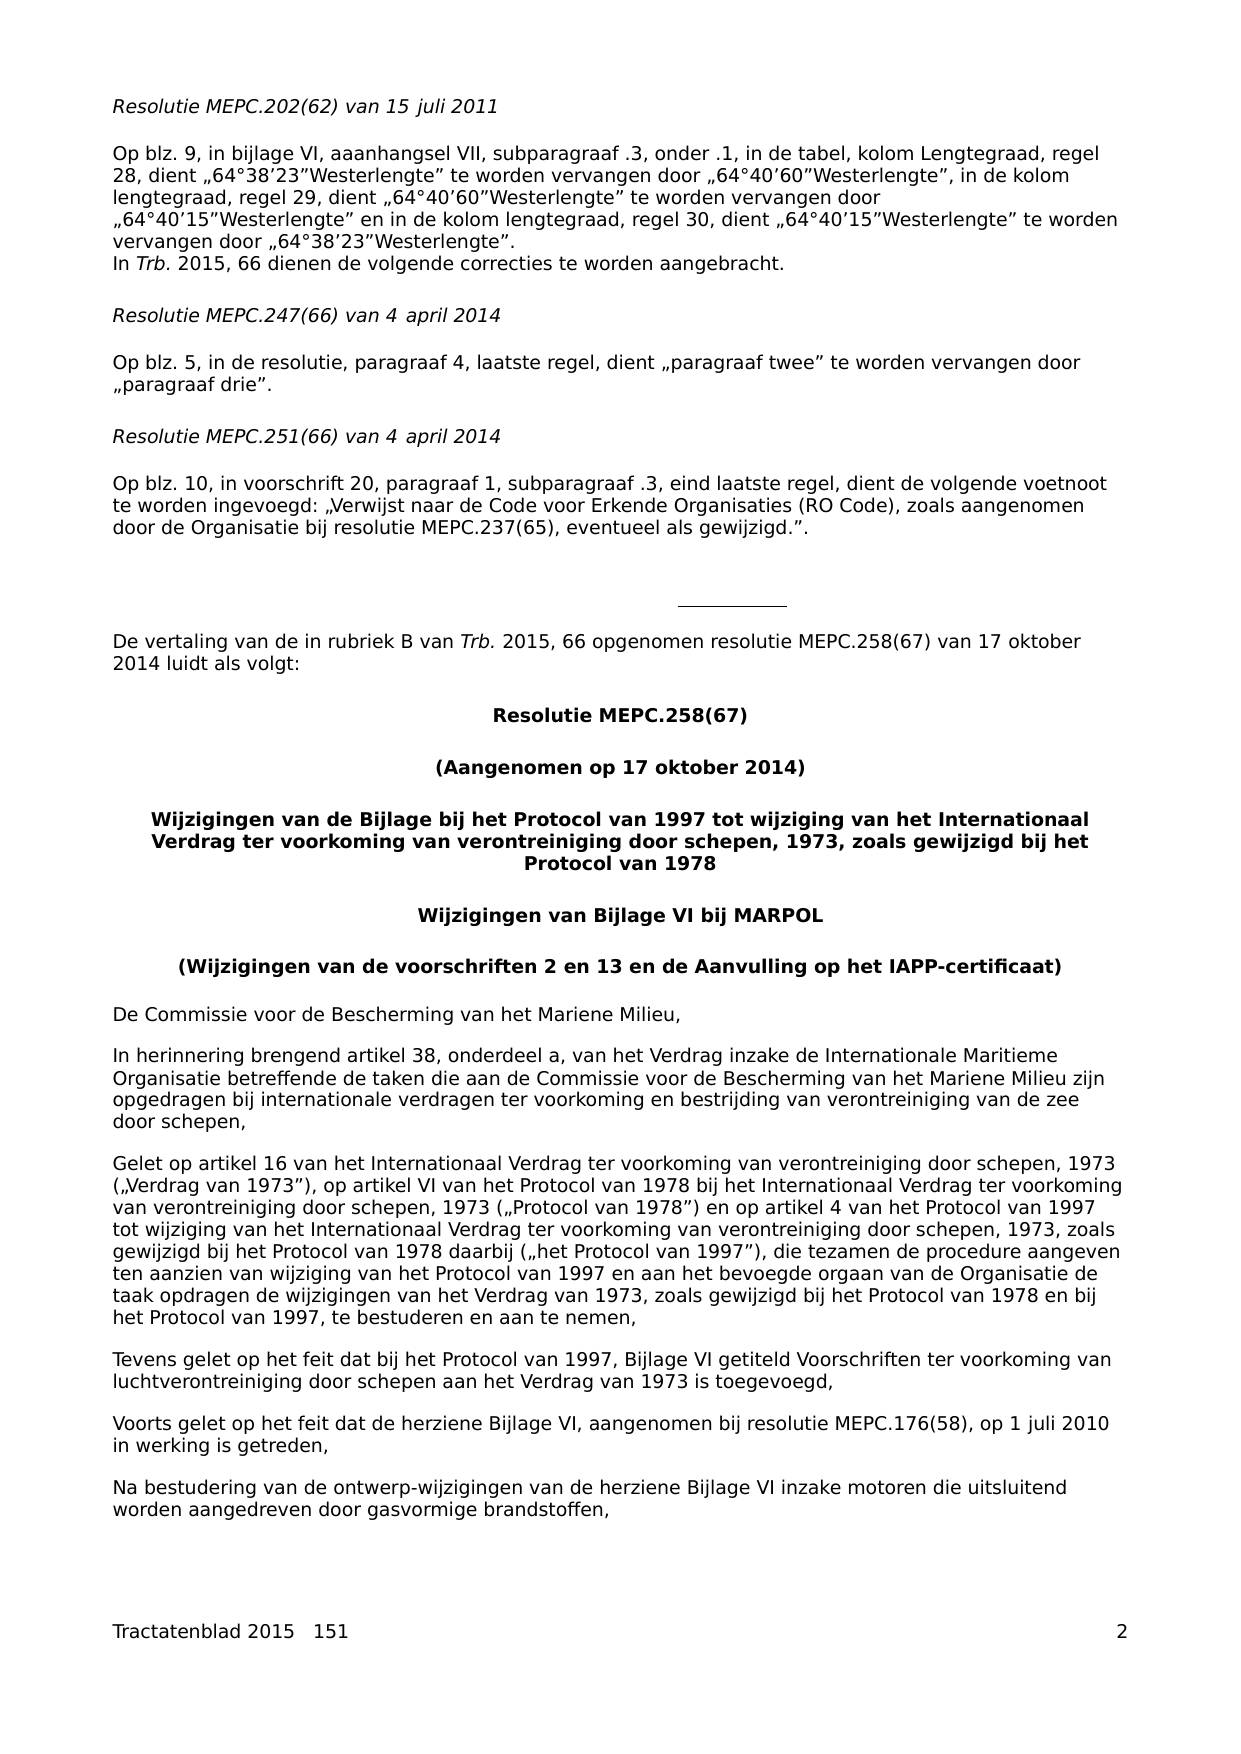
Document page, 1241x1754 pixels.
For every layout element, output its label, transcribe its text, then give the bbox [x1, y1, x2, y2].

text Gelet op artikel 16 van het Internationaal Verdrag ter voorkoming van verontreiniging door schepen, 1973 („Verdrag van 1973”), op artikel VI van het Protocol van 1978 bij het Internationaal Verdrag ter voorkoming van verontreiniging door schepen, 1973 („Protocol van 1978”) en op artikel 4 van het Protocol van 1997 tot wijziging van het Internationaal Verdrag ter voorkoming van verontreiniging door schepen, 1973, zoals gewijzigd bij het Protocol van 1978 daarbij („het Protocol van 1997”), die tezamen de procedure aangeven ten aanzien van wijziging van het Protocol van 1997 en aan het bevoegde orgaan van de Organisatie de taak opdragen de wijzigingen van het Verdrag van 1973, zoals gewijzigd bij het Protocol van 1978 en bij het Protocol van 1997, te bestuderen en aan te nemen, [112, 1153, 1128, 1329]
subtitle Resolutie MEPC.202(62) van 15 juli 2011 [112, 96, 1128, 118]
subtitle Resolutie MEPC.247(66) van 4 april 2014 [112, 305, 1128, 327]
text In herinnering brengend artikel 38, onderdeel a, van het Verdrag inzake de Internationale Maritieme Organisatie betreffende de taken die aan de Commissie voor de Bescherming van het Mariene Milieu zijn opgedragen bij internationale verdragen ter voorkoming en bestrijding van verontreiniging van de zee door schepen, [112, 1045, 1128, 1133]
subtitle Wijzigingen van Bijlage VI bij MARPOL [112, 904, 1128, 926]
text Op blz. 9, in bijlage VI, aaanhangsel VII, subparagraaf .3, onder .1, in de tabel, kolom Lengtegraad, regel 28, dient „64°38’23”Westerlengte” te worden vervangen door „64°40’60”Westerlengte”, in de kolom lengtegraad, regel 29, dient „64°40’60”Westerlengte” te worden vervangen door „64°40’15”Westerlengte” en in de kolom lengtegraad, regel 30, dient „64°40’15”Westerlengte” te worden vervangen door „64°38’23”Westerlengte”. [112, 143, 1128, 253]
text Na bestudering van de ontwerp-wijzigingen van de herziene Bijlage VI inzake motoren die uitsluitend worden aangedreven door gasvormige brandstoffen, [112, 1477, 1128, 1521]
subtitle Resolutie MEPC.258(67) [112, 704, 1128, 727]
text Voorts gelet op het feit dat de herziene Bijlage VI, aangenomen bij resolutie MEPC.176(58), op 1 juli 2010 in werking is getreden, [112, 1413, 1128, 1457]
text Op blz. 10, in voorschrift 20, paragraaf 1, subparagraaf .3, eind laatste regel, dient de volgende voetnoot te worden ingevoegd: „Verwijst naar de Code voor Erkende Organisaties (RO Code), zoals aangenomen door de Organisatie bij resolutie MEPC.237(65), eventueel als gewijzigd.”. [112, 473, 1128, 539]
text Tevens gelet op het feit dat bij het Protocol van 1997, Bijlage VI getiteld Voorschriften ter voorkoming van luchtverontreiniging door schepen aan het Verdrag van 1973 is toegevoegd, [112, 1349, 1128, 1393]
subtitle Resolutie MEPC.251(66) van 4 april 2014 [112, 426, 1128, 448]
text De Commissie voor de Bescherming van het Mariene Milieu, [112, 1003, 1128, 1025]
subtitle (Aangenomen op 17 oktober 2014) [112, 757, 1128, 778]
subtitle Wijzigingen van de Bijlage bij het Protocol van 1997 tot wijziging van het Internationaal Verdrag ter voorkoming van verontreiniging door schepen, 1973, zoals gewijzigd bij het Protocol van 1978 [112, 808, 1128, 874]
text De vertaling van de in rubriek B van Trb. 2015, 66 opgenomen resolutie MEPC.258(67) van 17 oktober 2014 luidt als volgt: [112, 631, 1128, 674]
subtitle (Wijzigingen van de voorschriften 2 en 13 en de Aanvulling op het IAPP-certificaat) [112, 956, 1128, 978]
text In Trb. 2015, 66 dienen de volgende correcties te worden aangebracht. [112, 253, 1128, 275]
text Op blz. 5, in de resolutie, paragraaf 4, laatste regel, dient „paragraaf twee” te worden vervangen door „paragraaf drie”. [112, 352, 1128, 396]
